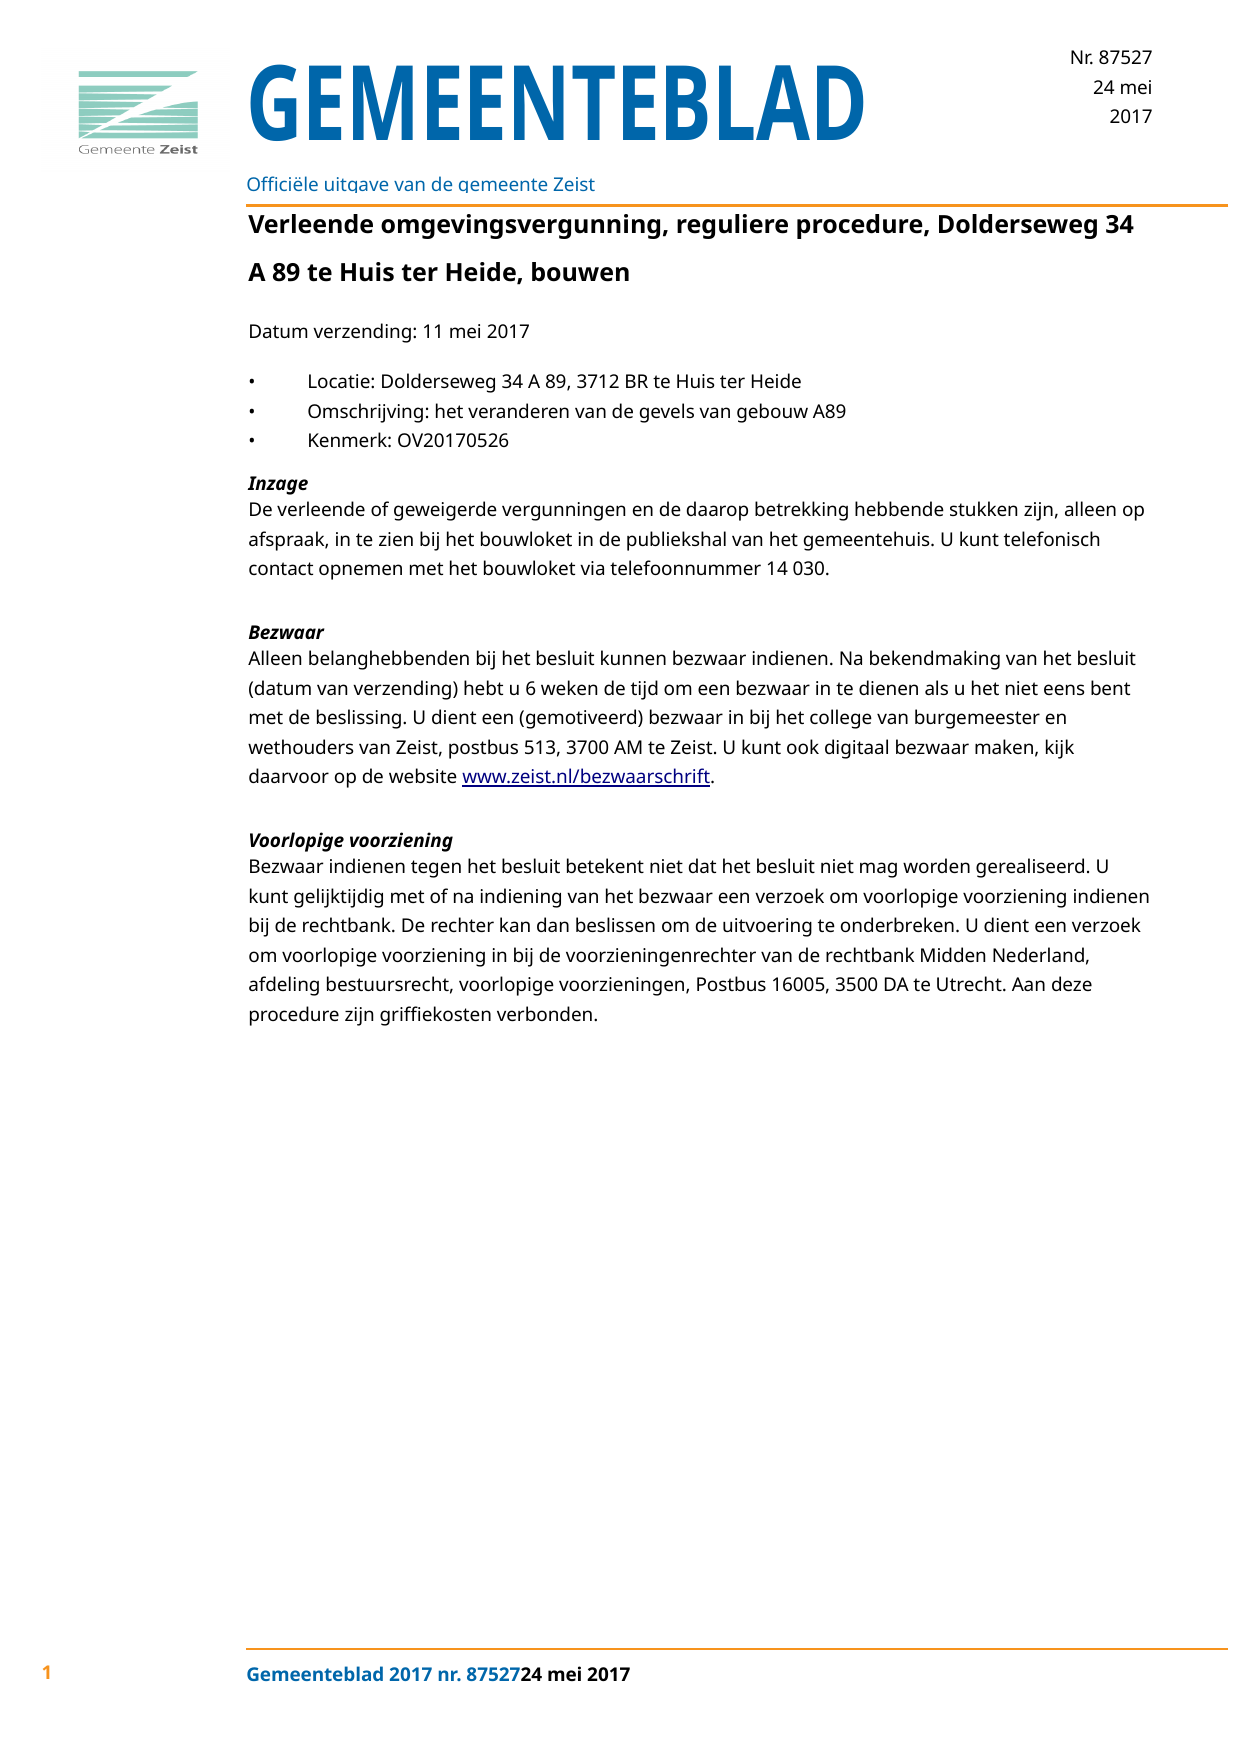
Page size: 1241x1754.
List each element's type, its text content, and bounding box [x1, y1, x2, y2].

picture [41, 47, 231, 172]
text Inzage [248, 471, 1152, 496]
text Bezwaar indienen tegen het besluit betekent niet dat het besluit niet mag worden gerealiseerd. U kunt gelijktijdig met of na indiening van het bezwaar een verzoek om voorlopige voorziening indienen bij de rechtbank. De rechter kan dan beslissen om de uitvoering te onderbreken. U dient een verzoek om voorlopige voorziening in bij de voorzieningenrechter van de rechtbank Midden Nederland, afdeling bestuursrecht, voorlopige voorzieningen, Postbus 16005, 3500 DA te Utrecht. Aan deze procedure zijn griffiekosten verbonden. [248, 853, 1152, 1027]
text De verleende of geweigerde vergunningen en de daarop betrekking hebbende stukken zijn, alleen op afspraak, in te zien bij het bouwloket in de publiekshal van het gemeentehuis. U kunt telefonisch contact opnemen met het bouwloket via telefoonnummer 14 030. [248, 496, 1152, 581]
text Bezwaar [248, 619, 1152, 645]
list Omschrijving: het veranderen van de gevels van gebouw A89 [248, 398, 1152, 424]
text Verleende omgevingsvergunning, reguliere procedure, Dolderseweg 34 A 89 te Huis ter Heide, bouwen [248, 207, 1152, 288]
list Kenmerk: OV20170526 [248, 427, 1152, 453]
text Alleen belanghebbenden bij het besluit kunnen bezwaar indienen. Na bekendmaking van het besluit (datum van verzending) hebt u 6 weken de tijd om een bezwaar in te dienen als u het niet eens bent met de beslissing. U dient een (gemotiveerd) bezwaar in bij het college van burgemeester en wethouders van Zeist, postbus 513, 3700 AM te Zeist. U kunt ook digitaal bezwaar maken, kijk daarvoor op de website www.zeist.nl/bezwaarschrift. [248, 645, 1152, 789]
text Datum verzending: 11 mei 2017 [248, 318, 1152, 344]
list Locatie: Dolderseweg 34 A 89, 3712 BR te Huis ter Heide [248, 368, 1152, 394]
text Voorlopige voorziening [248, 827, 1152, 853]
